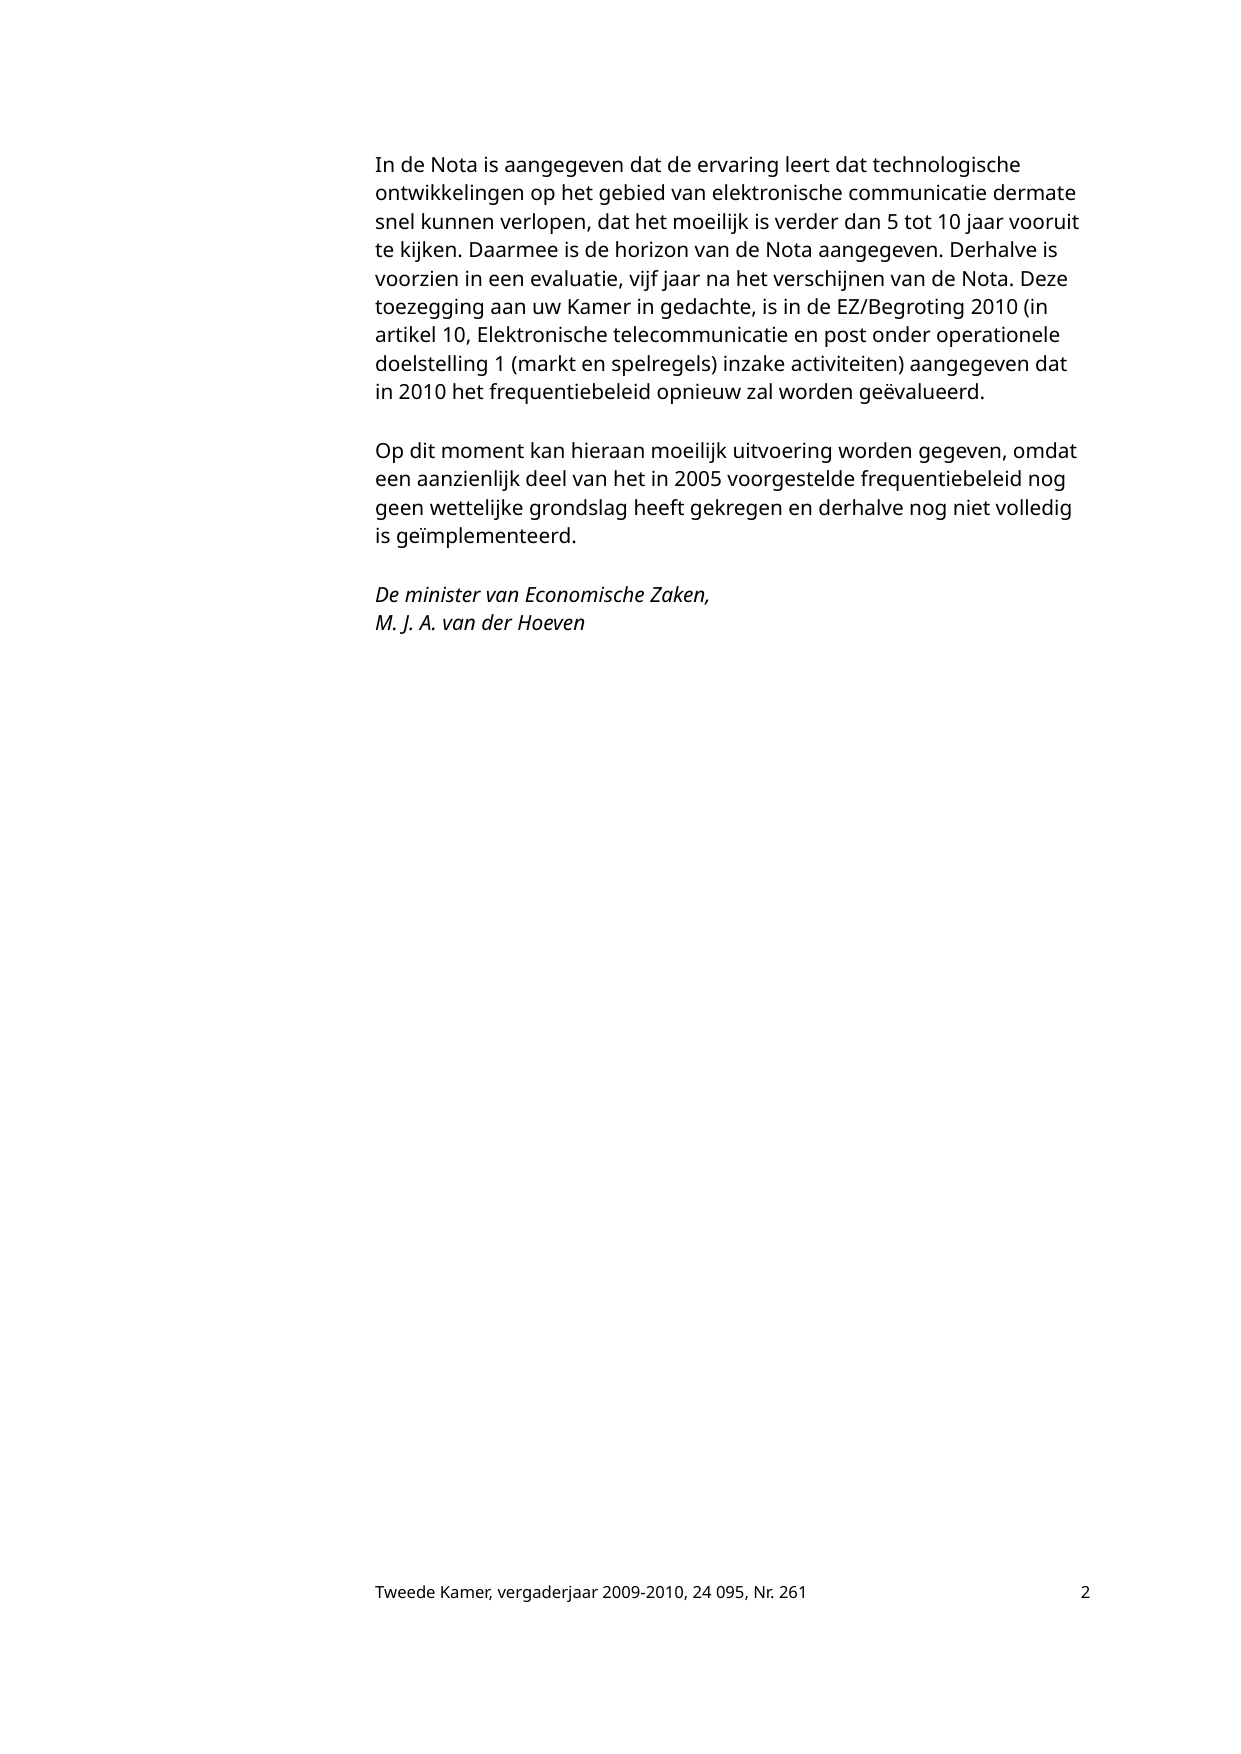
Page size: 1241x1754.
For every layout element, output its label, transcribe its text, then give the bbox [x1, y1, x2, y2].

text De minister van Economische Zaken, [375, 580, 1090, 608]
text In de Nota is aangegeven dat de ervaring leert dat technologische ontwikkelingen op het gebied van elektronische communicatie dermate snel kunnen verlopen, dat het moeilijk is verder dan 5 tot 10 jaar vooruit te kijken. Daarmee is de horizon van de Nota aangegeven. Derhalve is voorzien in een evaluatie, vijf jaar na het verschijnen van de Nota. Deze toezegging aan uw Kamer in gedachte, is in de EZ/Begroting 2010 (in artikel 10, Elektronische telecommunicatie en post onder operationele doelstelling 1 (markt en spelregels) inzake activiteiten) aangegeven dat in 2010 het frequentiebeleid opnieuw zal worden geëvalueerd. [375, 150, 1090, 406]
text Op dit moment kan hieraan moeilijk uitvoering worden gegeven, omdat een aanzienlijk deel van het in 2005 voorgestelde frequentiebeleid nog geen wettelijke grondslag heeft gekregen en derhalve nog niet volledig is geïmplementeerd. [375, 436, 1090, 550]
text M. J. A. van der Hoeven [375, 608, 1090, 637]
